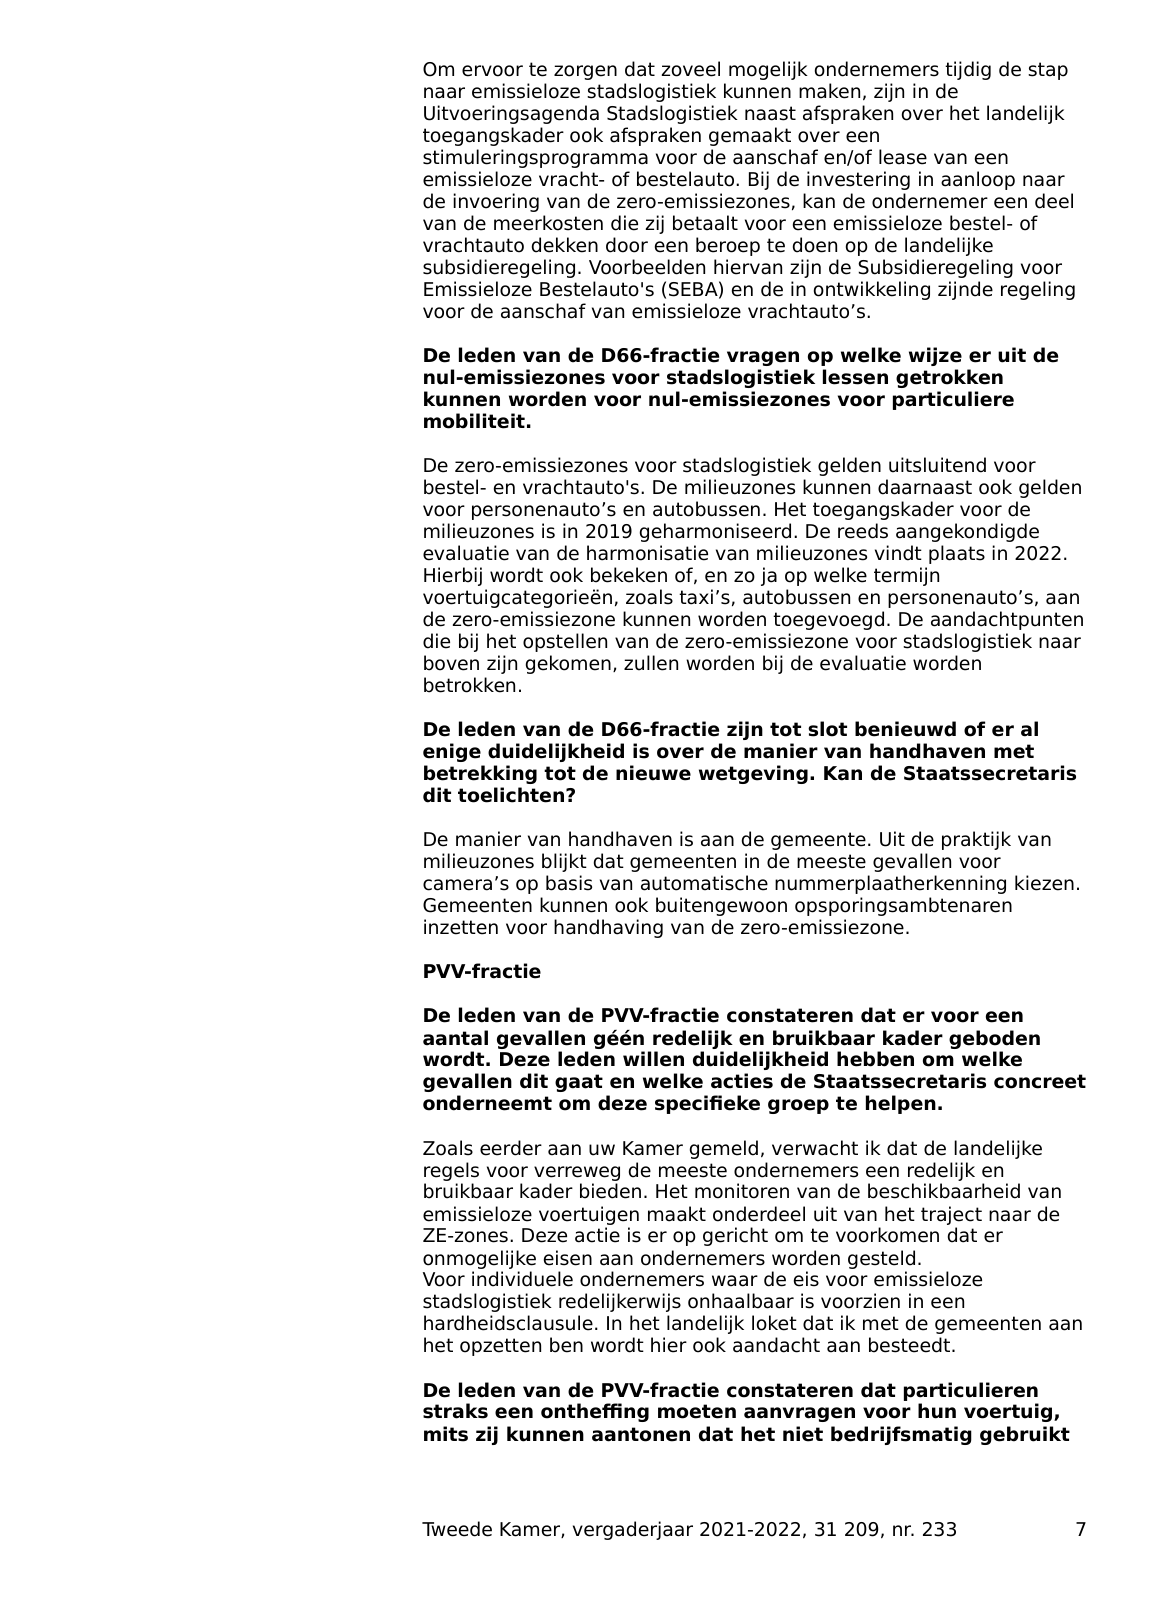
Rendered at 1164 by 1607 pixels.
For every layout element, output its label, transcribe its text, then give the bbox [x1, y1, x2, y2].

text Om ervoor te zorgen dat zoveel mogelijk ondernemers tijdig de stap naar emissieloze stadslogistiek kunnen maken, zijn in de Uitvoeringsagenda Stadslogistiek naast afspraken over het landelijk toegangskader ook afspraken gemaakt over een stimuleringsprogramma voor de aanschaf en/of lease van een emissieloze vracht- of bestelauto. Bij de investering in aanloop naar de invoering van de zero-emissiezones, kan de ondernemer een deel van de meerkosten die zij betaalt voor een emissieloze bestel- of vrachtauto dekken door een beroep te doen op de landelijke subsidieregeling. Voorbeelden hiervan zijn de Subsidieregeling voor Emissieloze Bestelauto's (SEBA) en de in ontwikkeling zijnde regeling voor de aanschaf van emissieloze vrachtauto’s. [422, 59, 1087, 323]
text De manier van handhaven is aan de gemeente. Uit de praktijk van milieuzones blijkt dat gemeenten in de meeste gevallen voor camera’s op basis van automatische nummerplaatherkenning kiezen. Gemeenten kunnen ook buitengewoon opsporingsambtenaren inzetten voor handhaving van de zero-emissiezone. [422, 829, 1087, 939]
text De leden van de D66-fractie zijn tot slot benieuwd of er al enige duidelijkheid is over de manier van handhaven met betrekking tot de nieuwe wetgeving. Kan de Staatssecretaris dit toelichten? [422, 719, 1087, 807]
text Voor individuele ondernemers waar de eis voor emissieloze stadslogistiek redelijkerwijs onhaalbaar is voorzien in een hardheidsclausule. In het landelijk loket dat ik met de gemeenten aan het opzetten ben wordt hier ook aandacht aan besteedt. [422, 1269, 1087, 1357]
text De leden van de D66-fractie vragen op welke wijze er uit de nul-emissiezones voor stadslogistiek lessen getrokken kunnen worden voor nul-emissiezones voor particuliere mobiliteit. [422, 345, 1087, 433]
text De leden van de PVV-fractie constateren dat er voor een aantal gevallen géén redelijk en bruikbaar kader geboden wordt. Deze leden willen duidelijkheid hebben om welke gevallen dit gaat en welke acties de Staatssecretaris concreet onderneemt om deze specifieke groep te helpen. [422, 1005, 1087, 1115]
subtitle PVV-fractie [422, 961, 1087, 983]
text De zero-emissiezones voor stadslogistiek gelden uitsluitend voor bestel- en vrachtauto's. De milieuzones kunnen daarnaast ook gelden voor personenauto’s en autobussen. Het toegangskader voor de milieuzones is in 2019 geharmoniseerd. De reeds aangekondigde evaluatie van de harmonisatie van milieuzones vindt plaats in 2022. Hierbij wordt ook bekeken of, en zo ja op welke termijn voertuigcategorieën, zoals taxi’s, autobussen en personenauto’s, aan de zero-emissiezone kunnen worden toegevoegd. De aandachtpunten die bij het opstellen van de zero-emissiezone voor stadslogistiek naar boven zijn gekomen, zullen worden bij de evaluatie worden betrokken. [422, 455, 1087, 697]
text Zoals eerder aan uw Kamer gemeld, verwacht ik dat de landelijke regels voor verreweg de meeste ondernemers een redelijk en bruikbaar kader bieden. Het monitoren van de beschikbaarheid van emissieloze voertuigen maakt onderdeel uit van het traject naar de ZE-zones. Deze actie is er op gericht om te voorkomen dat er onmogelijke eisen aan ondernemers worden gesteld. [422, 1137, 1087, 1269]
text De leden van de PVV-fractie constateren dat particulieren straks een ontheffing moeten aanvragen voor hun voertuig, mits zij kunnen aantonen dat het niet bedrijfsmatig gebruikt [422, 1379, 1087, 1445]
